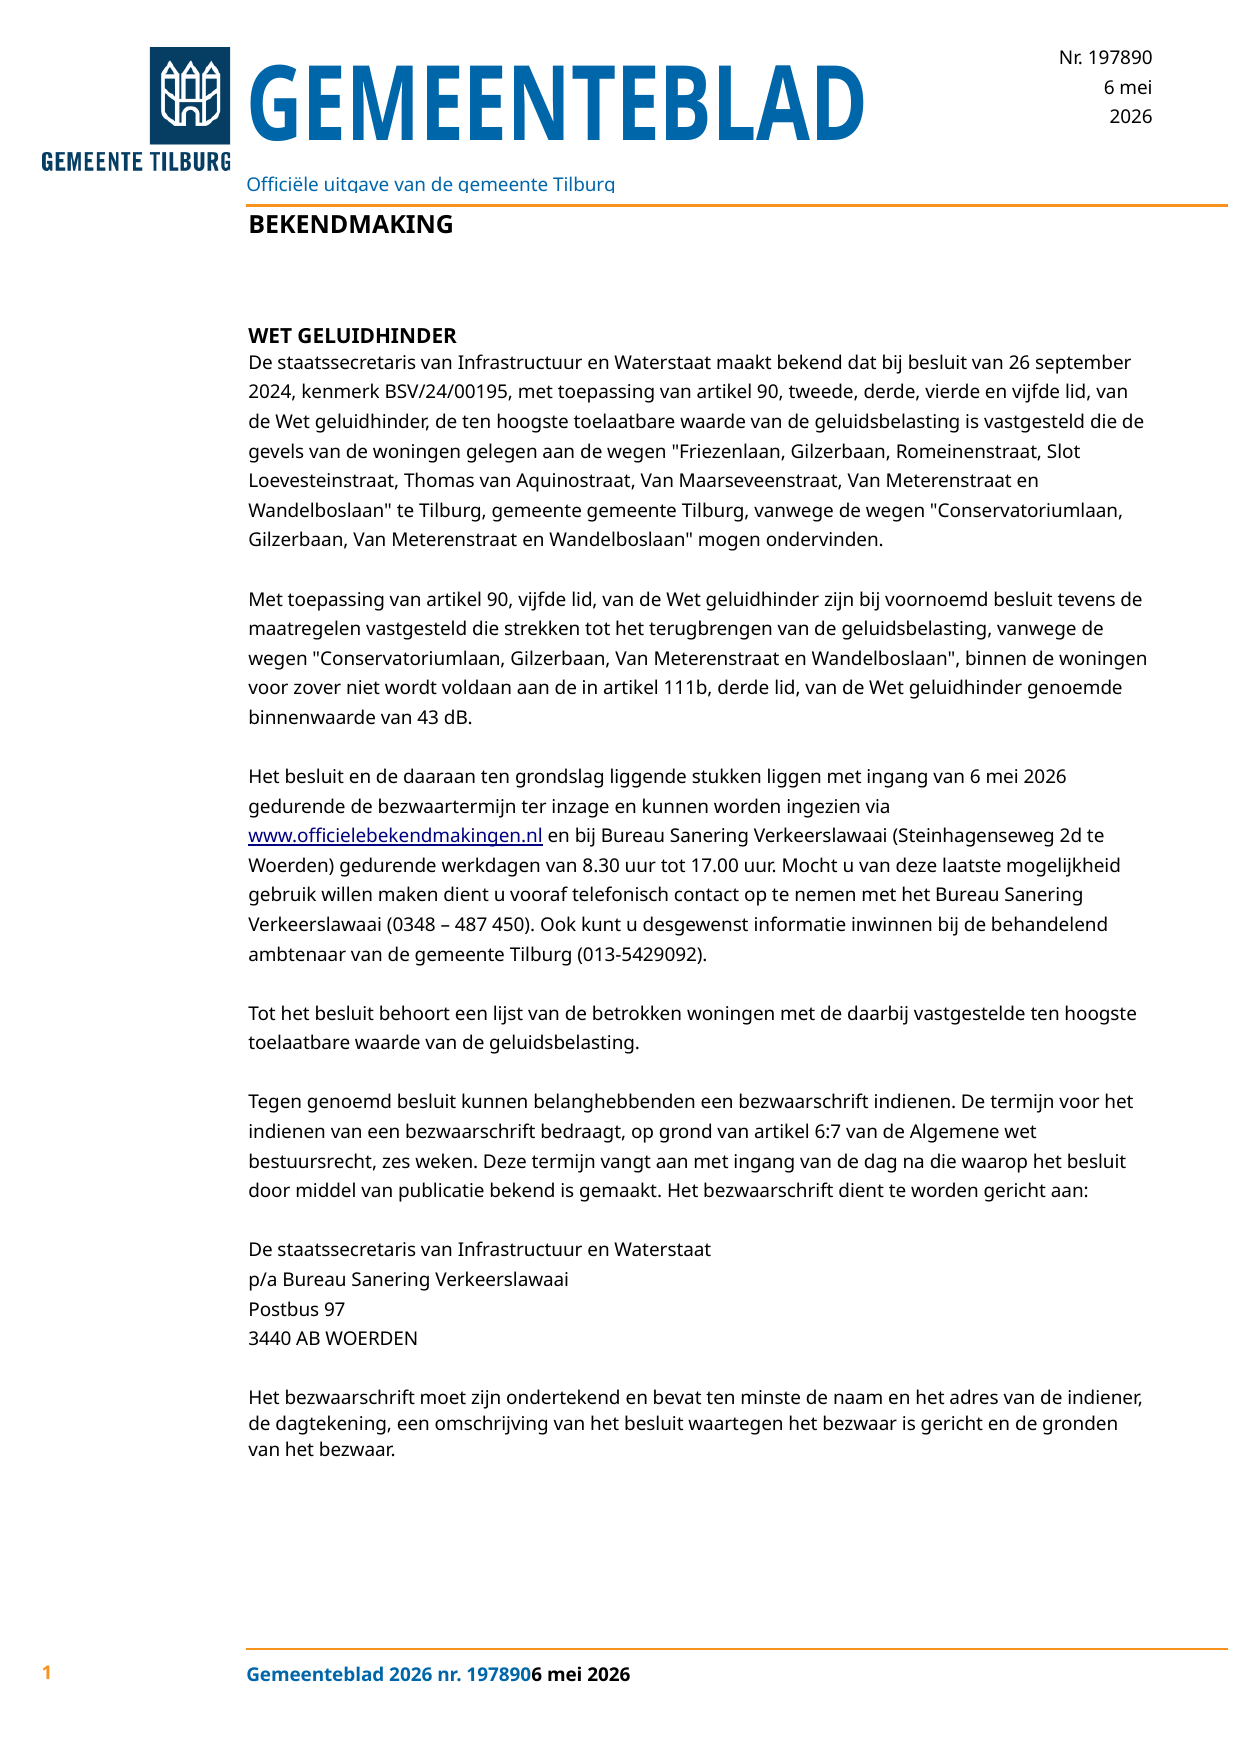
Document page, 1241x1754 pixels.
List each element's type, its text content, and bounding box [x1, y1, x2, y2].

text Tot het besluit behoort een lijst van de betrokken woningen met de daarbij vastgestelde ten hoogste toelaatbare waarde van de geluidsbelasting. [248, 1000, 1152, 1055]
text p/a Bureau Sanering Verkeerslawaai [248, 1266, 1152, 1292]
text Met toepassing van artikel 90, vijfde lid, van de Wet geluidhinder zijn bij voornoemd besluit tevens de maatregelen vastgesteld die strekken tot het terugbrengen van de geluidsbelasting, vanwege de wegen "Conservatoriumlaan, Gilzerbaan, Van Meterenstraat en Wandelboslaan", binnen de woningen voor zover niet wordt voldaan aan de in artikel 111b, derde lid, van de Wet geluidhinder genoemde binnenwaarde van 43 dB. [248, 586, 1152, 730]
text Het besluit en de daaraan ten grondslag liggende stukken liggen met ingang van 6 mei 2026 gedurende de bezwaartermijn ter inzage en kunnen worden ingezien via www.officielebekendmakingen.nl en bij Bureau Sanering Verkeerslawaai (Steinhagenseweg 2d te Woerden) gedurende werkdagen van 8.30 uur tot 17.00 uur. Mocht u van deze laatste mogelijkheid gebruik willen maken dient u vooraf telefonisch contact op te nemen met het Bureau Sanering Verkeerslawaai (0348 – 487 450). Ook kunt u desgewenst informatie inwinnen bij de behandelend ambtenaar van de gemeente Tilburg (013-5429092). [248, 763, 1152, 967]
text WET GELUIDHINDER [248, 321, 1152, 349]
text Tegen genoemd besluit kunnen belanghebbenden een bezwaarschrift indienen. De termijn voor het indienen van een bezwaarschrift bedraagt, op grond van artikel 6:7 van de Algemene wet bestuursrecht, zes weken. Deze termijn vangt aan met ingang van de dag na die waarop het besluit door middel van publicatie bekend is gemaakt. Het bezwaarschrift dient te worden gericht aan: [248, 1089, 1152, 1203]
text BEKENDMAKING [248, 207, 1152, 241]
text 3440 AB WOERDEN [248, 1325, 1152, 1351]
picture [41, 47, 231, 172]
text Postbus 97 [248, 1296, 1152, 1322]
text De staatssecretaris van Infrastructuur en Waterstaat maakt bekend dat bij besluit van 26 september 2024, kenmerk BSV/24/00195, met toepassing van artikel 90, tweede, derde, vierde en vijfde lid, van de Wet geluidhinder, de ten hoogste toelaatbare waarde van de geluidsbelasting is vastgesteld die de gevels van de woningen gelegen aan de wegen "Friezenlaan, Gilzerbaan, Romeinenstraat, Slot Loevesteinstraat, Thomas van Aquinostraat, Van Maarseveenstraat, Van Meterenstraat en Wandelboslaan" te Tilburg, gemeente gemeente Tilburg, vanwege de wegen "Conservatoriumlaan, Gilzerbaan, Van Meterenstraat en Wandelboslaan" mogen ondervinden. [248, 349, 1152, 552]
text De staatssecretaris van Infrastructuur en Waterstaat [248, 1237, 1152, 1262]
text Het bezwaarschrift moet zijn ondertekend en bevat ten minste de naam en het adres van de indiener, de dagtekening, een omschrijving van het besluit waartegen het bezwaar is gericht en de gronden van het bezwaar. [248, 1384, 1152, 1462]
